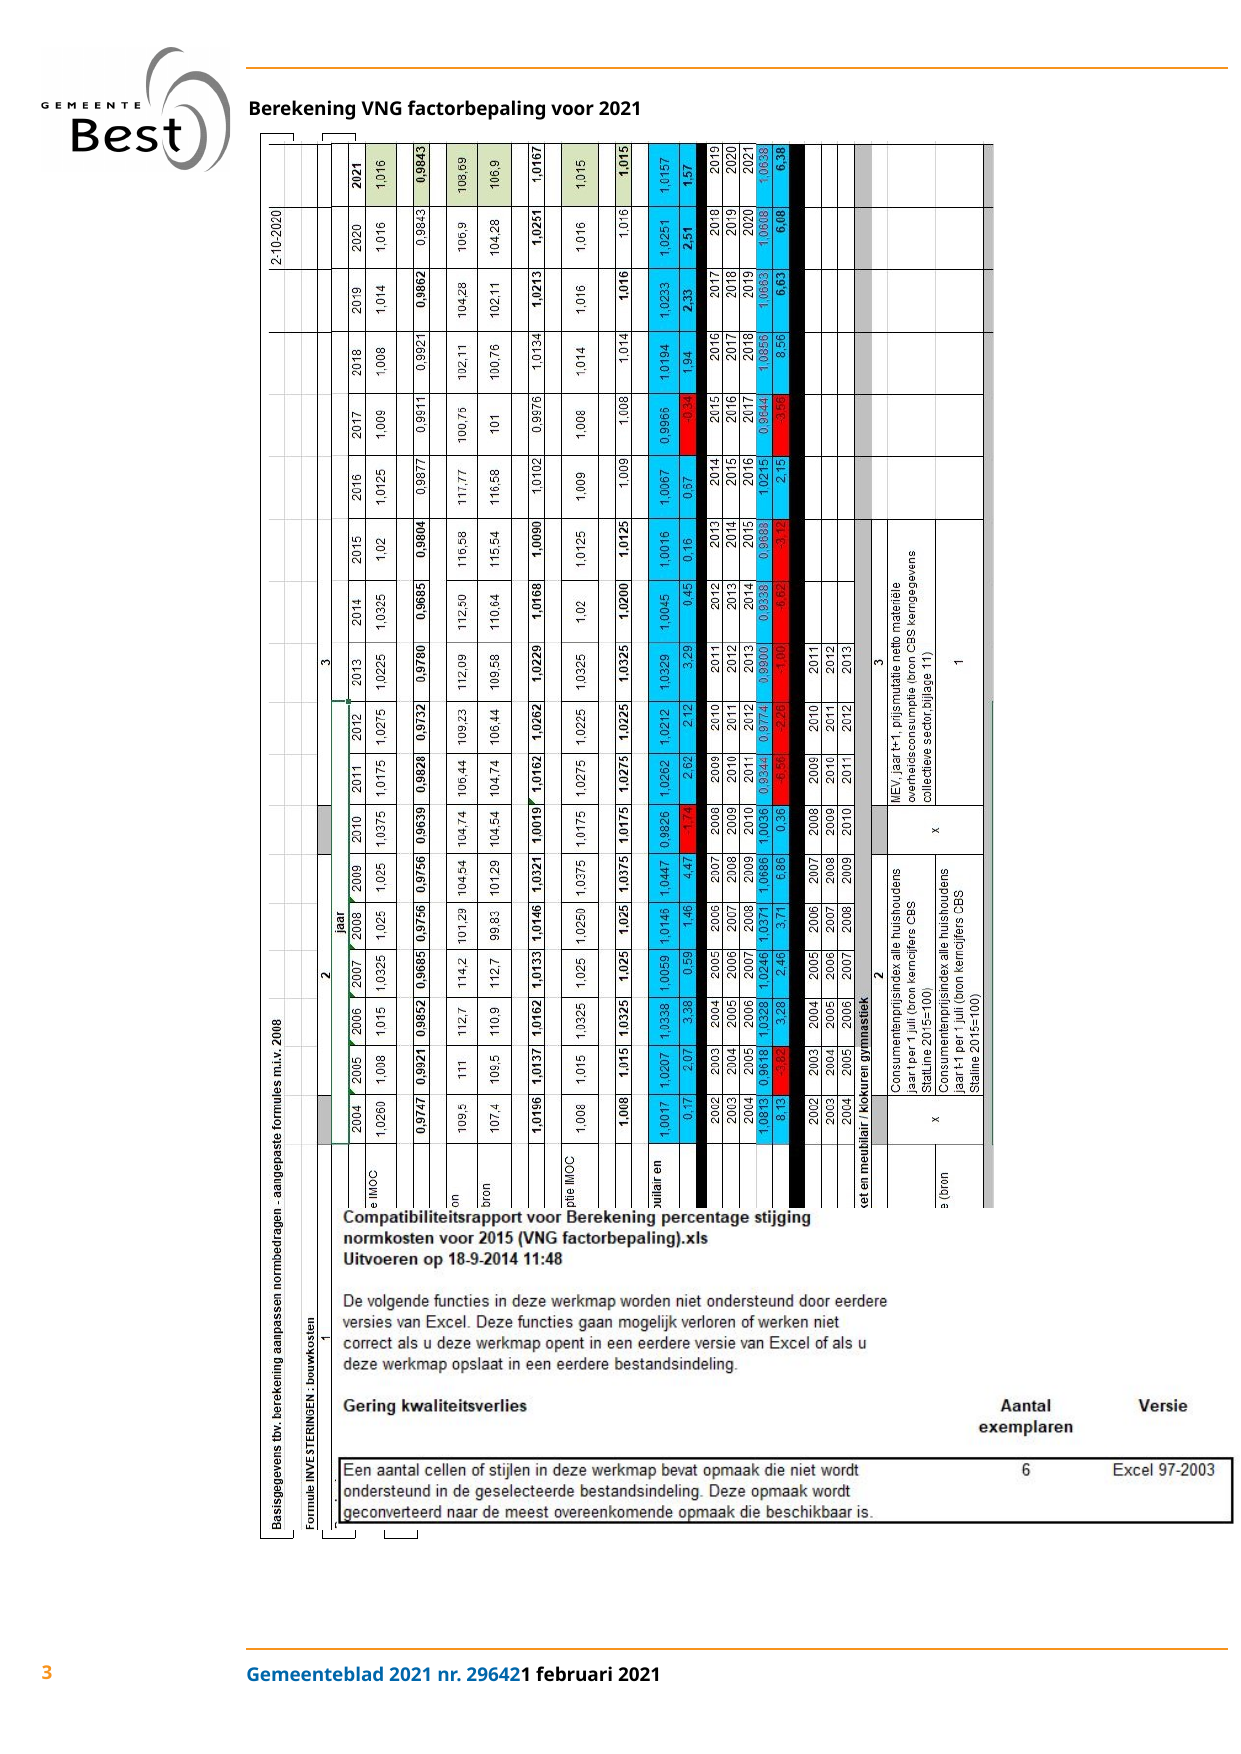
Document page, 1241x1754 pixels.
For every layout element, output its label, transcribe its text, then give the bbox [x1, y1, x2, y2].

text Berekening VNG factorbepaling voor 2021 [248, 95, 1152, 121]
picture [268, 141, 1240, 1530]
picture [41, 47, 231, 172]
